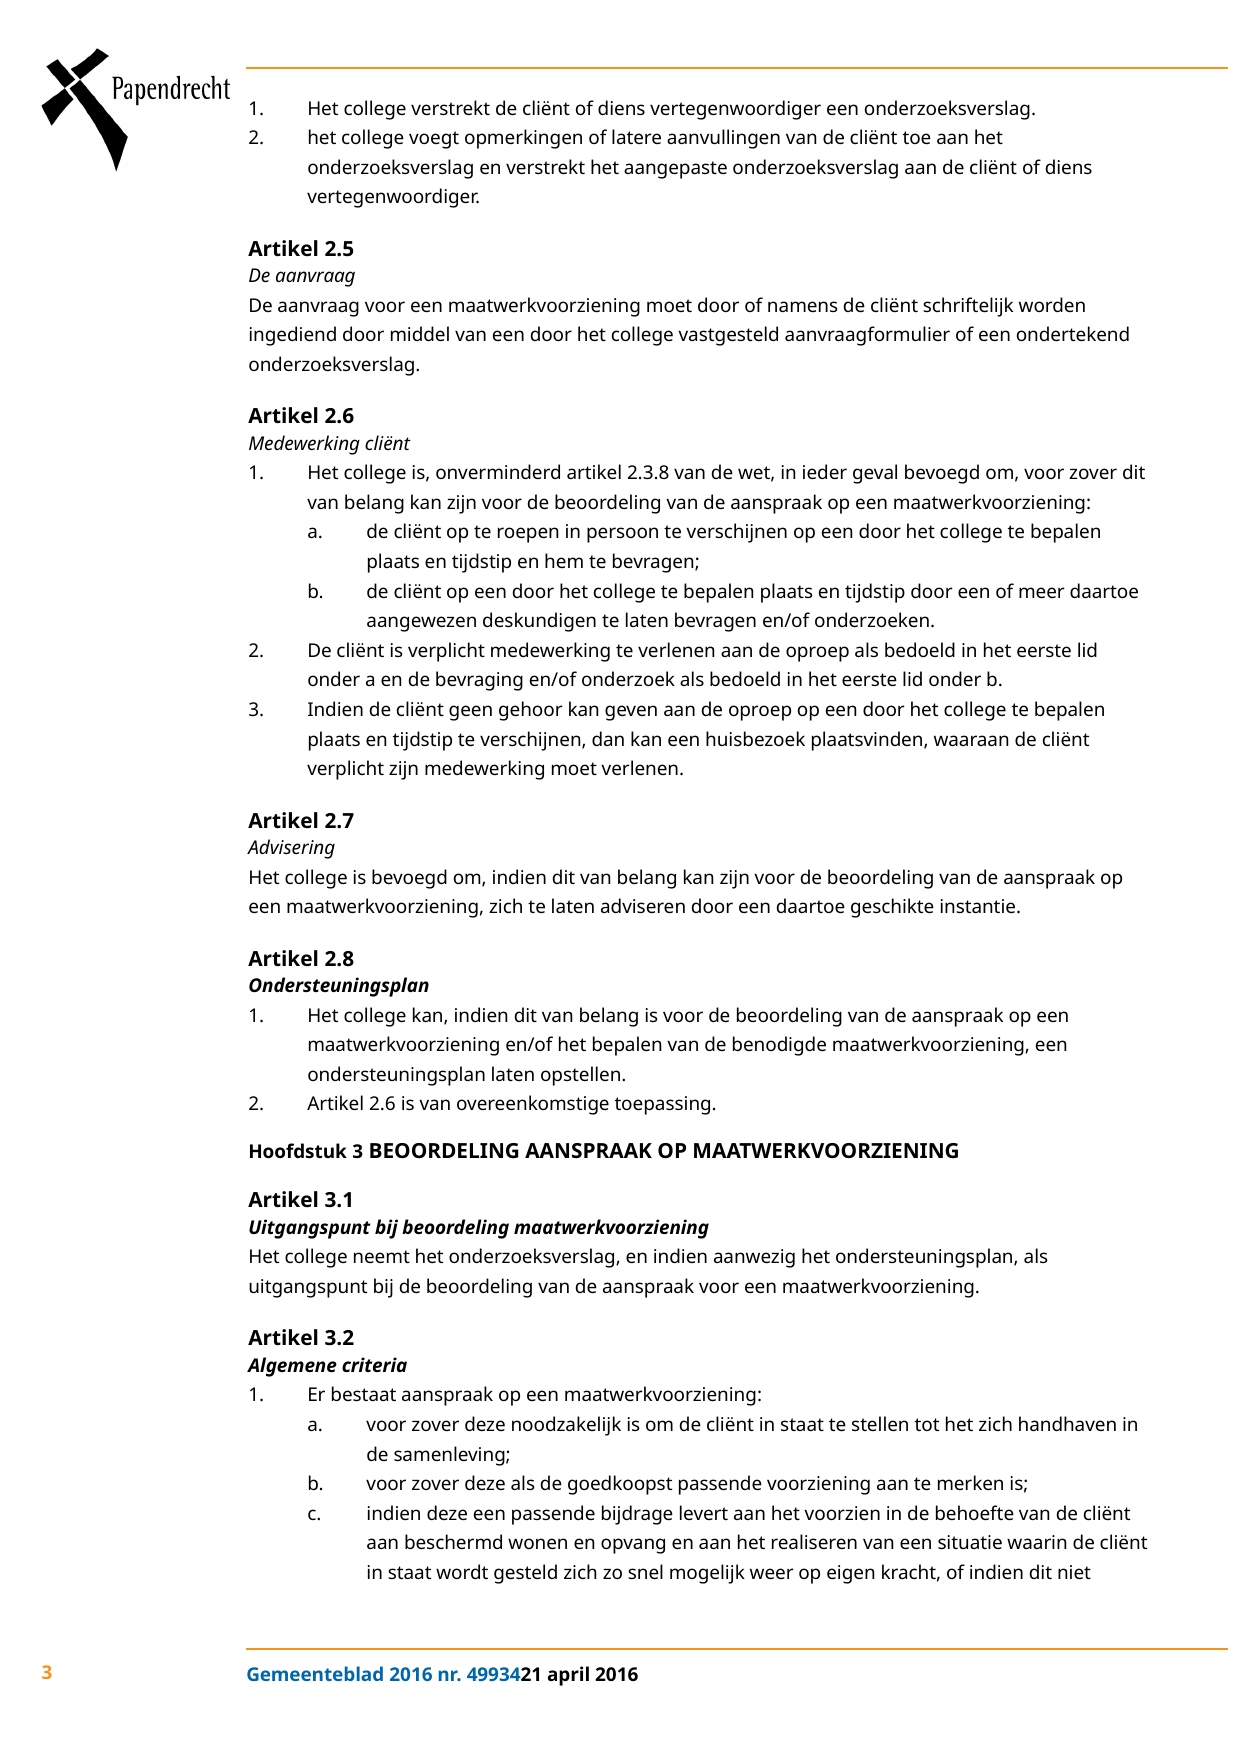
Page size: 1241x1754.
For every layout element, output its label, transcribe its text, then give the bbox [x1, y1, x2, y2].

text Artikel 2.7 [248, 806, 1152, 834]
text Algemene criteria [248, 1352, 1152, 1378]
text Het college neemt het onderzoeksverslag, en indien aanwezig het ondersteuningsplan, als uitgangspunt bij de beoordeling van de aanspraak voor een maatwerkvoorziening. [248, 1243, 1152, 1299]
text Ondersteuningsplan [248, 972, 1152, 998]
text Artikel 3.2 [248, 1323, 1152, 1352]
list voor zover deze noodzakelijk is om de cliënt in staat te stellen tot het zich handhaven in de samenleving; [307, 1411, 1152, 1466]
list Er bestaat aanspraak op een maatwerkvoorziening: [248, 1382, 1152, 1407]
list Het college kan, indien dit van belang is voor de beoordeling van de aanspraak op een maatwerkvoorziening en/of het bepalen van de benodigde maatwerkvoorziening, een ondersteuningsplan laten opstellen. [248, 1002, 1152, 1087]
list De cliënt is verplicht medewerking te verlenen aan de oproep als bedoeld in het eerste lid onder a en de bevraging en/of onderzoek als bedoeld in het eerste lid onder b. [248, 637, 1152, 692]
text Uitgangspunt bij beoordeling maatwerkvoorziening [248, 1214, 1152, 1240]
list de cliënt op te roepen in persoon te verschijnen op een door het college te bepalen plaats en tijdstip en hem te bevragen; [307, 519, 1152, 574]
text Artikel 2.5 [248, 234, 1152, 262]
text De aanvraag voor een maatwerkvoorziening moet door of namens de cliënt schriftelijk worden ingediend door middel van een door het college vastgesteld aanvraagformulier of een ondertekend onderzoeksverslag. [248, 292, 1152, 377]
text Advisering [248, 834, 1152, 860]
list indien deze een passende bijdrage levert aan het voorzien in de behoefte van de cliënt aan beschermd wonen en opvang en aan het realiseren van een situatie waarin de cliënt in staat wordt gesteld zich zo snel mogelijk weer op eigen kracht, of indien dit niet [307, 1500, 1152, 1585]
text De aanvraag [248, 262, 1152, 288]
list het college voegt opmerkingen of latere aanvullingen van de cliënt toe aan het onderzoeksverslag en verstrekt het aangepaste onderzoeksverslag aan de cliënt of diens vertegenwoordiger. [248, 124, 1152, 209]
text Medewerking cliënt [248, 430, 1152, 456]
list Het college is, onverminderd artikel 2.3.8 van de wet, in ieder geval bevoegd om, voor zover dit van belang kan zijn voor de beoordeling van de aanspraak op een maatwerkvoorziening: [248, 459, 1152, 515]
text Artikel 2.8 [248, 944, 1152, 972]
list Artikel 2.6 is van overeenkomstige toepassing. [248, 1091, 1152, 1116]
list Indien de cliënt geen gehoor kan geven aan de oproep op een door het college te bepalen plaats en tijdstip te verschijnen, dan kan een huisbezoek plaatsvinden, waaraan de cliënt verplicht zijn medewerking moet verlenen. [248, 696, 1152, 781]
list de cliënt op een door het college te bepalen plaats en tijdstip door een of meer daartoe aangewezen deskundigen te laten bevragen en/of onderzoeken. [307, 578, 1152, 633]
text Het college is bevoegd om, indien dit van belang kan zijn voor de beoordeling van de aanspraak op een maatwerkvoorziening, zich te laten adviseren door een daartoe geschikte instantie. [248, 864, 1152, 919]
list Het college verstrekt de cliënt of diens vertegenwoordiger een onderzoeksverslag. [248, 95, 1152, 121]
text Hoofdstuk 3 BEOORDELING AANSPRAAK OP MAATWERKVOORZIENING [248, 1136, 1152, 1165]
picture [41, 47, 231, 172]
list voor zover deze als de goedkoopst passende voorziening aan te merken is; [307, 1470, 1152, 1496]
text Artikel 3.1 [248, 1186, 1152, 1214]
text Artikel 2.6 [248, 402, 1152, 430]
